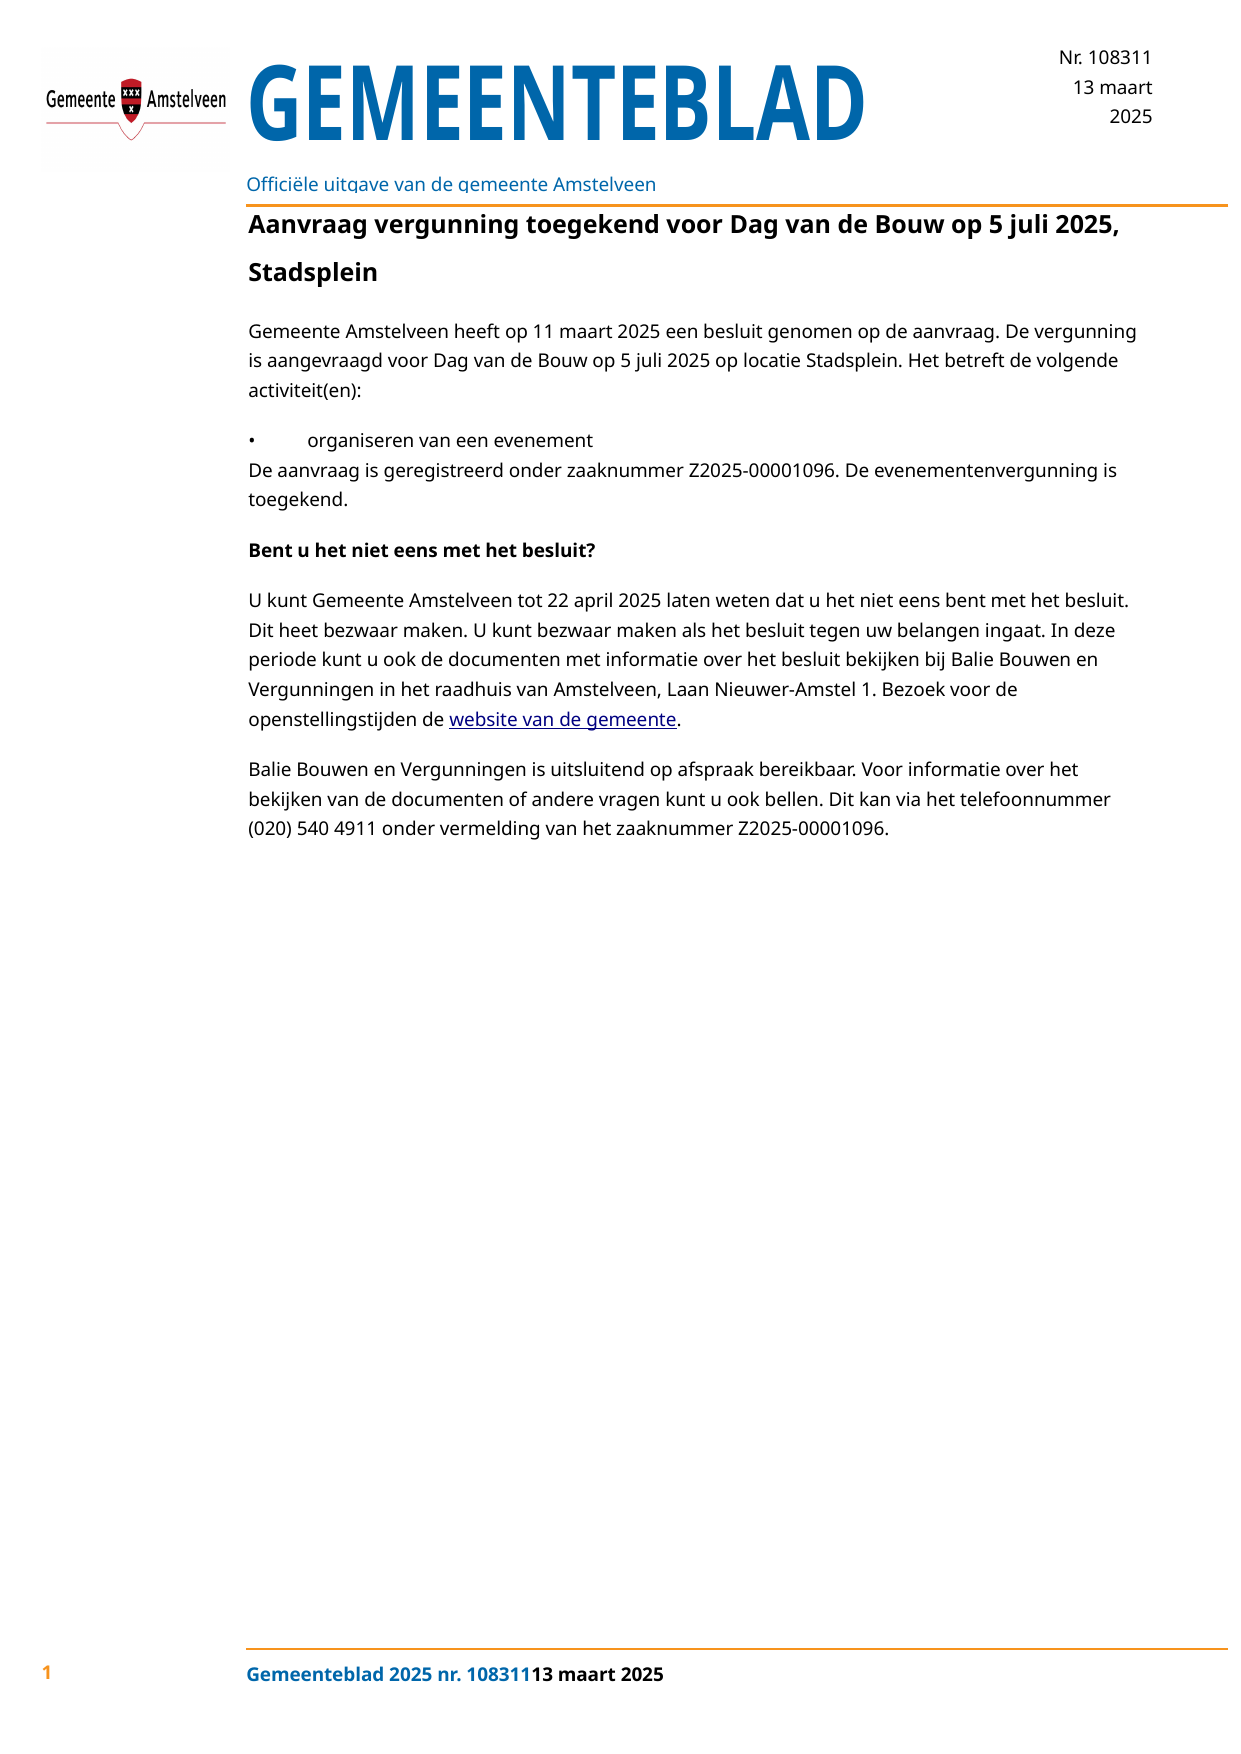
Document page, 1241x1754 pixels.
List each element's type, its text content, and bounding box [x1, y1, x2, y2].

text Aanvraag vergunning toegekend voor Dag van de Bouw op 5 juli 2025, Stadsplein [248, 207, 1152, 288]
text U kunt Gemeente Amstelveen tot 22 april 2025 laten weten dat u het niet eens bent met het besluit. Dit heet bezwaar maken. U kunt bezwaar maken als het besluit tegen uw belangen ingaat. In deze periode kunt u ook de documenten met informatie over het besluit bekijken bij Balie Bouwen en Vergunningen in het raadhuis van Amstelveen, Laan Nieuwer-Amstel 1. Bezoek voor de openstellingstijden de website van de gemeente. [248, 587, 1152, 732]
picture [41, 47, 231, 172]
text Bent u het niet eens met het besluit? [248, 537, 1152, 563]
text Gemeente Amstelveen heeft op 11 maart 2025 een besluit genomen op de aanvraag. De vergunning is aangevraagd voor Dag van de Bouw op 5 juli 2025 op locatie Stadsplein. Het betreft de volgende activiteit(en): [248, 318, 1152, 403]
text De aanvraag is geregistreerd onder zaaknummer Z2025-00001096. De evenementenvergunning is toegekend. [248, 457, 1152, 512]
list organiseren van een evenement [248, 427, 1152, 453]
text Balie Bouwen en Vergunningen is uitsluitend op afspraak bereikbaar. Voor informatie over het bekijken van de documenten of andere vragen kunt u ook bellen. Dit kan via het telefoonnummer (020) 540 4911 onder vermelding van het zaaknummer Z2025-00001096. [248, 756, 1152, 841]
